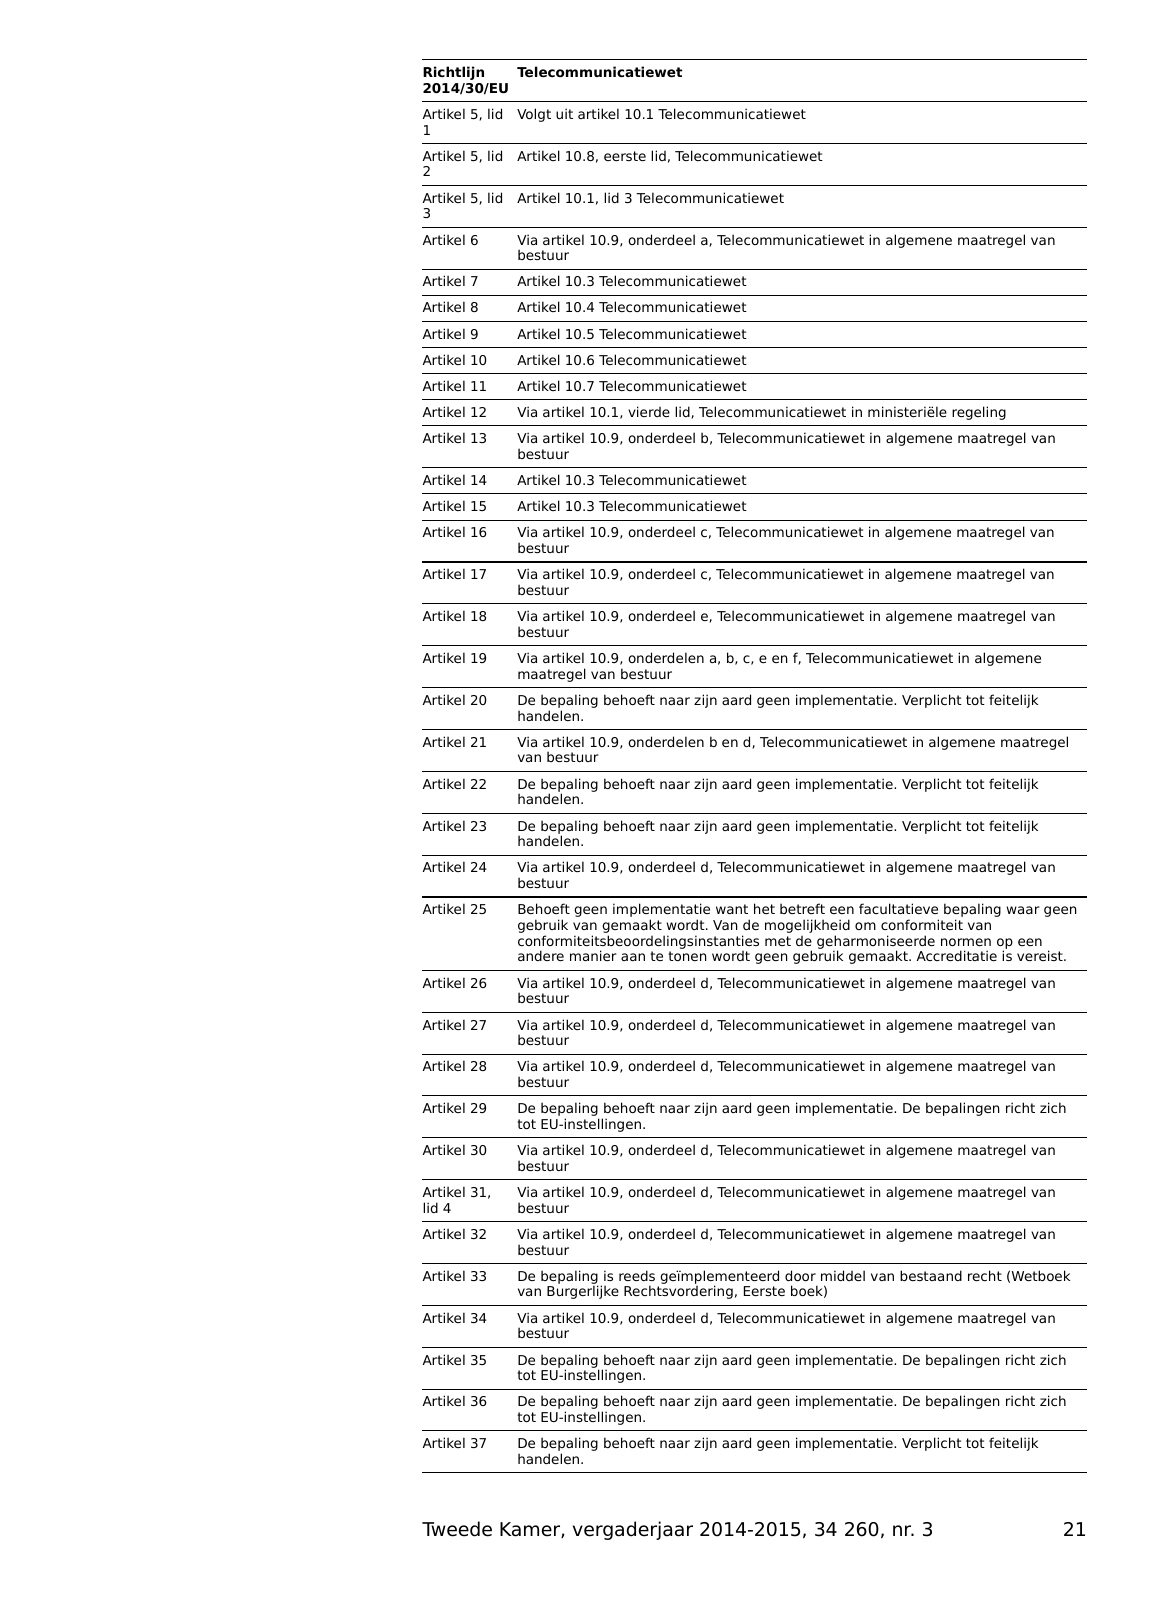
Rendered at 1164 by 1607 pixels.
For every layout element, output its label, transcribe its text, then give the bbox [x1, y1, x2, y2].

table_cell Artikel 37 [422, 1431, 511, 1472]
table_cell Artikel 6 [422, 228, 511, 268]
table_cell De bepaling behoeft naar zijn aard geen implementatie. Verplicht tot feitelijk handelen. [511, 688, 1087, 729]
table_cell Artikel 14 [422, 468, 511, 493]
table_cell Artikel 13 [422, 426, 511, 467]
table_cell De bepaling behoeft naar zijn aard geen implementatie. Verplicht tot feitelijk handelen. [511, 1431, 1087, 1472]
table_cell Artikel 10.3 Telecommunicatiewet [511, 270, 1087, 294]
table_cell Artikel 10.7 Telecommunicatiewet [511, 374, 1087, 399]
table_cell Artikel 8 [422, 296, 511, 321]
table_cell Artikel 9 [422, 322, 511, 347]
table_cell De bepaling behoeft naar zijn aard geen implementatie. De bepalingen richt zich tot EU-instellingen. [511, 1096, 1087, 1137]
table_cell Via artikel 10.9, onderdeel d, Telecommunicatiewet in algemene maatregel van bestuur [511, 1222, 1087, 1263]
table_cell Artikel 10.3 Telecommunicatiewet [511, 494, 1087, 519]
table_cell Artikel 20 [422, 688, 511, 729]
table_cell Artikel 5, lid 2 [422, 144, 511, 185]
table_cell Artikel 16 [422, 521, 511, 561]
table_cell De bepaling is reeds geïmplementeerd door middel van bestaand recht (Wetboek van Burgerlijke Rechtsvordering, Eerste boek) [511, 1264, 1087, 1305]
table_cell Via artikel 10.9, onderdeel c, Telecommunicatiewet in algemene maatregel van bestuur [511, 563, 1087, 603]
table_cell Via artikel 10.9, onderdeel a, Telecommunicatiewet in algemene maatregel van bestuur [511, 228, 1087, 268]
table_cell Via artikel 10.1, vierde lid, Telecommunicatiewet in ministeriële regeling [511, 400, 1087, 425]
table_cell Artikel 7 [422, 270, 511, 294]
table_cell Artikel 17 [422, 563, 511, 603]
table_cell De bepaling behoeft naar zijn aard geen implementatie. Verplicht tot feitelijk handelen. [511, 772, 1087, 813]
table_cell Artikel 27 [422, 1013, 511, 1053]
table_cell Artikel 5, lid 3 [422, 186, 511, 227]
table_cell Behoeft geen implementatie want het betreft een facultatieve bepaling waar geen gebruik van gemaakt wordt. Van de mogelijkheid om conformiteit van conformiteitsbeoordelingsinstanties met de geharmoniseerde normen op een andere manier aan te tonen wordt geen gebruik gemaakt. Accreditatie is vereist. [511, 898, 1087, 970]
table_cell De bepaling behoeft naar zijn aard geen implementatie. Verplicht tot feitelijk handelen. [511, 814, 1087, 854]
table_cell Artikel 25 [422, 898, 511, 970]
table_cell Artikel 22 [422, 772, 511, 813]
table_cell Via artikel 10.9, onderdeel d, Telecommunicatiewet in algemene maatregel van bestuur [511, 1013, 1087, 1053]
table_header Telecommunicatiewet [511, 60, 1087, 101]
table_cell Artikel 10.8, eerste lid, Telecommunicatiewet [511, 144, 1087, 185]
table_cell Artikel 11 [422, 374, 511, 399]
table_cell Volgt uit artikel 10.1 Telecommunicatiewet [511, 102, 1087, 143]
table_cell Artikel 10 [422, 348, 511, 373]
table_cell Via artikel 10.9, onderdeel d, Telecommunicatiewet in algemene maatregel van bestuur [511, 1138, 1087, 1179]
table_cell De bepaling behoeft naar zijn aard geen implementatie. De bepalingen richt zich tot EU-instellingen. [511, 1348, 1087, 1388]
table_cell Artikel 33 [422, 1264, 511, 1305]
table_cell Via artikel 10.9, onderdeel d, Telecommunicatiewet in algemene maatregel van bestuur [511, 1180, 1087, 1221]
table_cell Artikel 36 [422, 1390, 511, 1430]
table_cell Artikel 32 [422, 1222, 511, 1263]
table_cell Artikel 30 [422, 1138, 511, 1179]
table_cell Artikel 10.5 Telecommunicatiewet [511, 322, 1087, 347]
table_cell Artikel 24 [422, 856, 511, 896]
table_cell Artikel 21 [422, 730, 511, 771]
table_header Richtlijn 2014/30/EU [422, 60, 511, 101]
table_cell Artikel 35 [422, 1348, 511, 1388]
table_cell Via artikel 10.9, onderdeel d, Telecommunicatiewet in algemene maatregel van bestuur [511, 856, 1087, 896]
table_cell Via artikel 10.9, onderdeel b, Telecommunicatiewet in algemene maatregel van bestuur [511, 426, 1087, 467]
table_cell Artikel 18 [422, 604, 511, 645]
table_cell Via artikel 10.9, onderdelen a, b, c, e en f, Telecommunicatiewet in algemene maatregel van bestuur [511, 646, 1087, 687]
table_cell Artikel 10.1, lid 3 Telecommunicatiewet [511, 186, 1087, 227]
table_cell Artikel 15 [422, 494, 511, 519]
table_cell Via artikel 10.9, onderdelen b en d, Telecommunicatiewet in algemene maatregel van bestuur [511, 730, 1087, 771]
table_cell Via artikel 10.9, onderdeel d, Telecommunicatiewet in algemene maatregel van bestuur [511, 1306, 1087, 1347]
table_cell Artikel 5, lid 1 [422, 102, 511, 143]
table_cell Artikel 10.3 Telecommunicatiewet [511, 468, 1087, 493]
table_cell Artikel 10.6 Telecommunicatiewet [511, 348, 1087, 373]
table_cell Artikel 31, lid 4 [422, 1180, 511, 1221]
table_cell Artikel 10.4 Telecommunicatiewet [511, 296, 1087, 321]
table_cell Via artikel 10.9, onderdeel c, Telecommunicatiewet in algemene maatregel van bestuur [511, 521, 1087, 561]
table_cell Artikel 34 [422, 1306, 511, 1347]
table_cell Via artikel 10.9, onderdeel d, Telecommunicatiewet in algemene maatregel van bestuur [511, 1055, 1087, 1095]
table_cell Artikel 28 [422, 1055, 511, 1095]
table_cell Artikel 26 [422, 971, 511, 1012]
table_cell Via artikel 10.9, onderdeel e, Telecommunicatiewet in algemene maatregel van bestuur [511, 604, 1087, 645]
table_cell De bepaling behoeft naar zijn aard geen implementatie. De bepalingen richt zich tot EU-instellingen. [511, 1390, 1087, 1430]
table_cell Artikel 19 [422, 646, 511, 687]
table_cell Artikel 23 [422, 814, 511, 854]
table_cell Artikel 12 [422, 400, 511, 425]
table_cell Via artikel 10.9, onderdeel d, Telecommunicatiewet in algemene maatregel van bestuur [511, 971, 1087, 1012]
table_cell Artikel 29 [422, 1096, 511, 1137]
